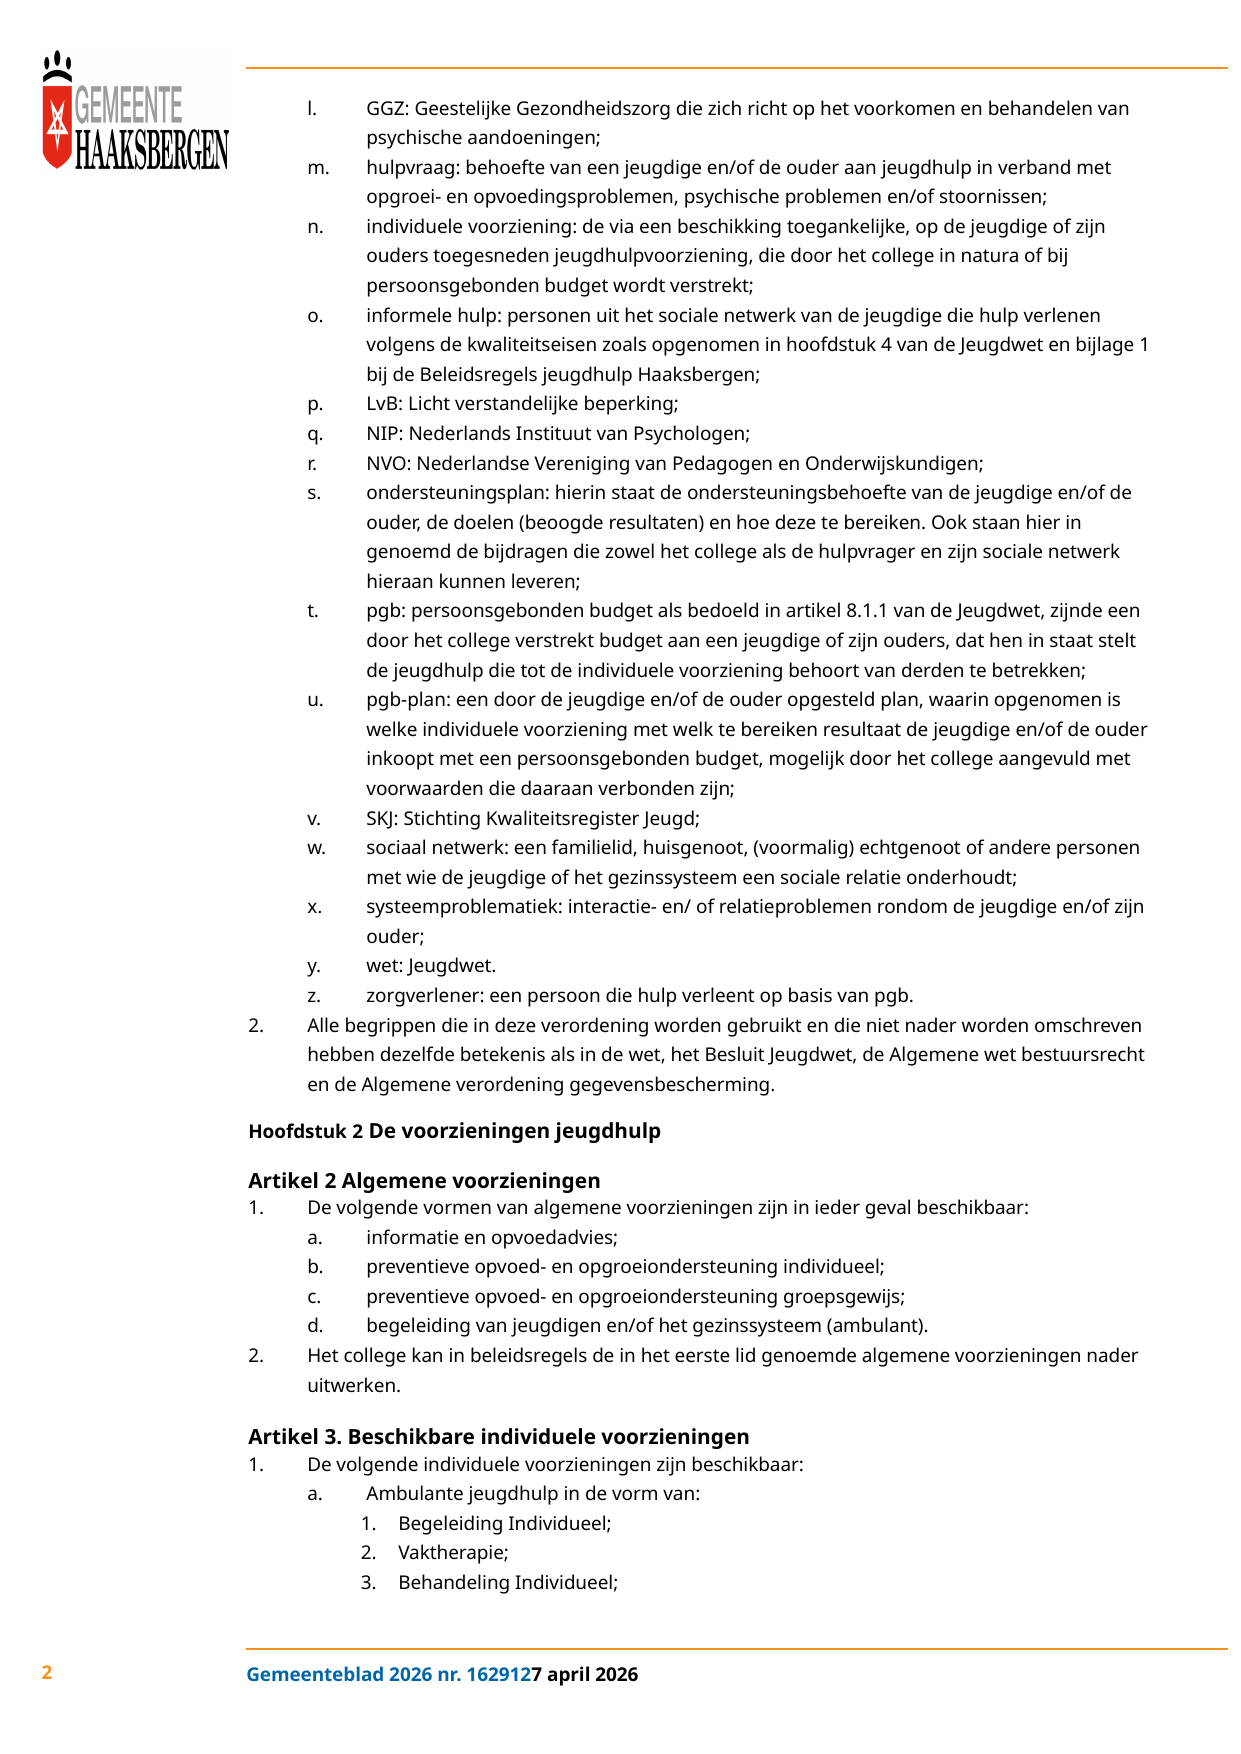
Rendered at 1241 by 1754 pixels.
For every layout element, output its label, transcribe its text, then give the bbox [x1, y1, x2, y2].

list begeleiding van jeugdigen en/of het gezinssysteem (ambulant). [307, 1313, 1152, 1338]
text Artikel 2 Algemene voorzieningen [248, 1166, 1152, 1194]
list SKJ: Stichting Kwaliteitsregister Jeugd; [307, 805, 1152, 831]
list Vaktherapie; [361, 1539, 1152, 1565]
list De volgende individuele voorzieningen zijn beschikbaar: [248, 1451, 1152, 1476]
list GGZ: Geestelijke Gezondheidszorg die zich richt op het voorkomen en behandelen van psychische aandoeningen; [307, 95, 1152, 150]
list pgb: persoonsgebonden budget als bedoeld in artikel 8.1.1 van de Jeugdwet, zijnde een door het college verstrekt budget aan een jeugdige of zijn ouders, dat hen in staat stelt de jeugdhulp die tot de individuele voorziening behoort van derden te betrekken; [307, 598, 1152, 683]
list pgb-plan: een door de jeugdige en/of de ouder opgesteld plan, waarin opgenomen is welke individuele voorziening met welk te bereiken resultaat de jeugdige en/of de ouder inkoopt met een persoonsgebonden budget, mogelijk door het college aangevuld met voorwaarden die daaraan verbonden zijn; [307, 686, 1152, 801]
list De volgende vormen van algemene voorzieningen zijn in ieder geval beschikbaar: [248, 1194, 1152, 1220]
list NIP: Nederlands Instituut van Psychologen; [307, 420, 1152, 446]
list informele hulp: personen uit het sociale netwerk van de jeugdige die hulp verlenen volgens de kwaliteitseisen zoals opgenomen in hoofdstuk 4 van de Jeugdwet en bijlage 1 bij de Beleidsregels jeugdhulp Haaksbergen; [307, 302, 1152, 387]
list informatie en opvoedadvies; [307, 1224, 1152, 1250]
list hulpvraag: behoefte van een jeugdige en/of de ouder aan jeugdhulp in verband met opgroei- en opvoedingsproblemen, psychische problemen en/of stoornissen; [307, 154, 1152, 209]
text Artikel 3. Beschikbare individuele voorzieningen [248, 1422, 1152, 1451]
list ondersteuningsplan: hierin staat de ondersteuningsbehoefte van de jeugdige en/of de ouder, de doelen (beoogde resultaten) en hoe deze te bereiken. Ook staan hier in genoemd de bijdragen die zowel het college als de hulpvrager en zijn sociale netwerk hieraan kunnen leveren; [307, 479, 1152, 594]
list Alle begrippen die in deze verordening worden gebruikt en die niet nader worden omschreven hebben dezelfde betekenis als in de wet, het Besluit Jeugdwet, de Algemene wet bestuursrecht en de Algemene verordening gegevensbescherming. [248, 1012, 1152, 1097]
list Ambulante jeugdhulp in de vorm van: [307, 1480, 1152, 1506]
list Begeleiding Individueel; [361, 1510, 1152, 1536]
list NVO: Nederlandse Vereniging van Pedagogen en Onderwijskundigen; [307, 450, 1152, 476]
list preventieve opvoed- en opgroeiondersteuning individueel; [307, 1253, 1152, 1279]
list zorgverlener: een persoon die hulp verleent op basis van pgb. [307, 982, 1152, 1008]
list Het college kan in beleidsregels de in het eerste lid genoemde algemene voorzieningen nader uitwerken. [248, 1342, 1152, 1398]
list LvB: Licht verstandelijke beperking; [307, 391, 1152, 416]
text Hoofdstuk 2 De voorzieningen jeugdhulp [248, 1117, 1152, 1145]
list wet: Jeugdwet. [307, 953, 1152, 978]
list Behandeling Individueel; [361, 1569, 1152, 1595]
list preventieve opvoed- en opgroeiondersteuning groepsgewijs; [307, 1283, 1152, 1309]
picture [41, 47, 231, 172]
list individuele voorziening: de via een beschikking toegankelijke, op de jeugdige of zijn ouders toegesneden jeugdhulpvoorziening, die door het college in natura of bij persoonsgebonden budget wordt verstrekt; [307, 213, 1152, 298]
list systeemproblematiek: interactie- en/ of relatieproblemen rondom de jeugdige en/of zijn ouder; [307, 893, 1152, 949]
list sociaal netwerk: een familielid, huisgenoot, (voormalig) echtgenoot of andere personen met wie de jeugdige of het gezinssysteem een sociale relatie onderhoudt; [307, 834, 1152, 890]
